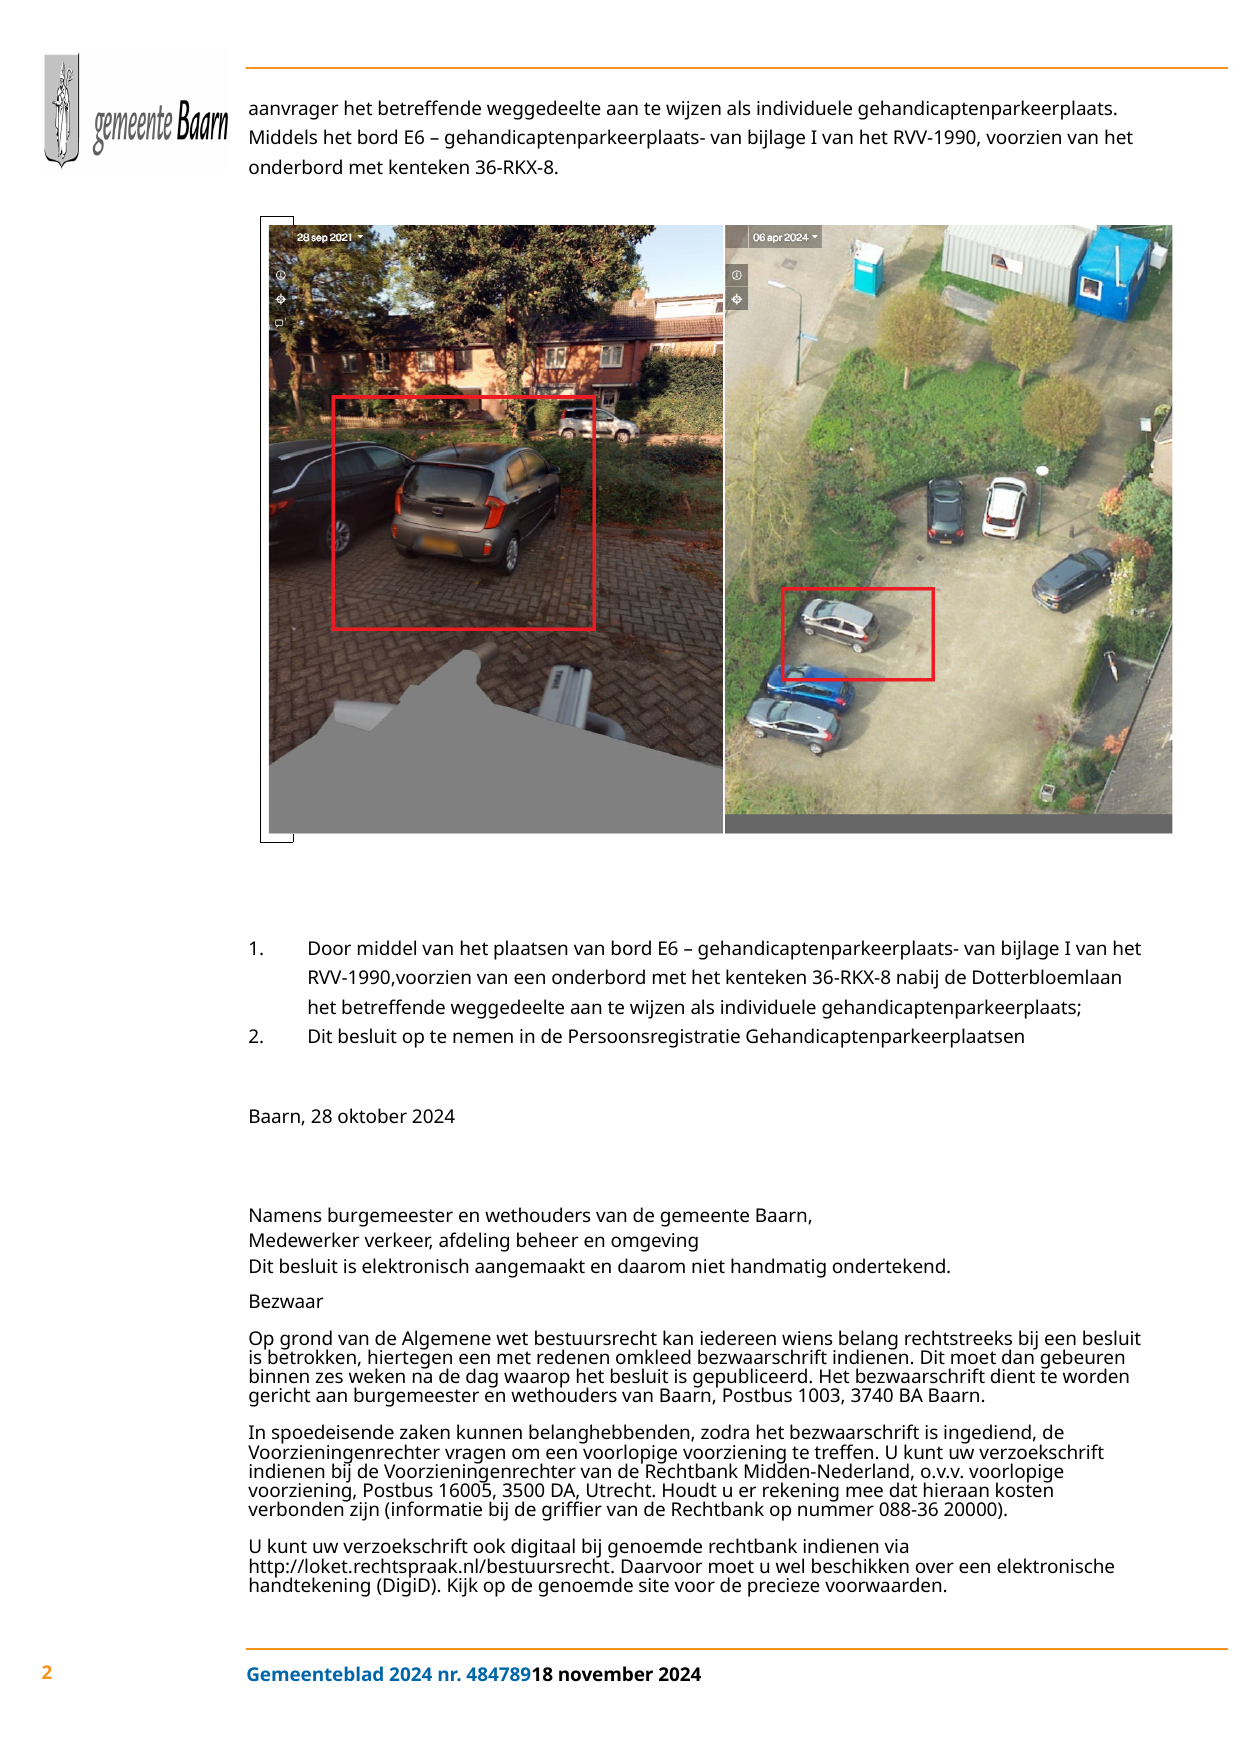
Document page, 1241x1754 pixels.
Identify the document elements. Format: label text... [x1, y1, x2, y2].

picture [41, 47, 231, 172]
text Baarn, 28 oktober 2024 [248, 1103, 1152, 1129]
text Bezwaar [248, 1293, 1152, 1312]
text In spoedeisende zaken kunnen belanghebbenden, zodra het bezwaarschrift is ingediend, de Voorzieningenrechter vragen om een voorlopige voorziening te treffen. U kunt uw verzoekschrift indienen bij de Voorzieningenrechter van de Rechtbank Midden-Nederland, o.v.v. voorlopige voorziening, Postbus 16005, 3500 DA, Utrecht. Houdt u er rekening mee dat hieraan kosten verbonden zijn (informatie bij de griffier van de Rechtbank op nummer 088-36 20000). [248, 1424, 1152, 1521]
text U kunt uw verzoekschrift ook digitaal bij genoemde rechtbank indienen via http://loket.rechtspraak.nl/bestuursrecht. Daarvoor moet u wel beschikken over een elektronische handtekening (DigiD). Kijk op de genoemde site voor de precieze voorwaarden. [248, 1538, 1152, 1596]
list Dit besluit op te nemen in de Persoonsregistratie Gehandicaptenparkeerplaatsen [248, 1023, 1152, 1049]
list Door middel van het plaatsen van bord E6 – gehandicaptenparkeerplaats- van bijlage I van het RVV-1990,voorzien van een onderbord met het kenteken 36-RKX-8 nabij de Dotterbloemlaan het betreffende weggedeelte aan te wijzen als individuele gehandicaptenparkeerplaats; [248, 935, 1152, 1020]
text aanvrager het betreffende weggedeelte aan te wijzen als individuele gehandicaptenparkeerplaats. Middels het bord E6 – gehandicaptenparkeerplaats- van bijlage I van het RVV-1990, voorzien van het onderbord met kenteken 36-RKX-8. [248, 95, 1152, 180]
text Dit besluit is elektronisch aangemaakt en daarom niet handmatig ondertekend. [248, 1253, 1152, 1279]
text Namens burgemeester en wethouders van de gemeente Baarn, [248, 1202, 1152, 1227]
picture [268, 225, 1173, 834]
text Op grond van de Algemene wet bestuursrecht kan iedereen wiens belang rechtstreeks bij een besluit is betrokken, hiertegen een met redenen omkleed bezwaarschrift indienen. Dit moet dan gebeuren binnen zes weken na de dag waarop het besluit is gepubliceerd. Het bezwaarschrift dient te worden gericht aan burgemeester en wethouders van Baarn, Postbus 1003, 3740 BA Baarn. [248, 1329, 1152, 1407]
text Medewerker verkeer, afdeling beheer en omgeving [248, 1227, 1152, 1253]
